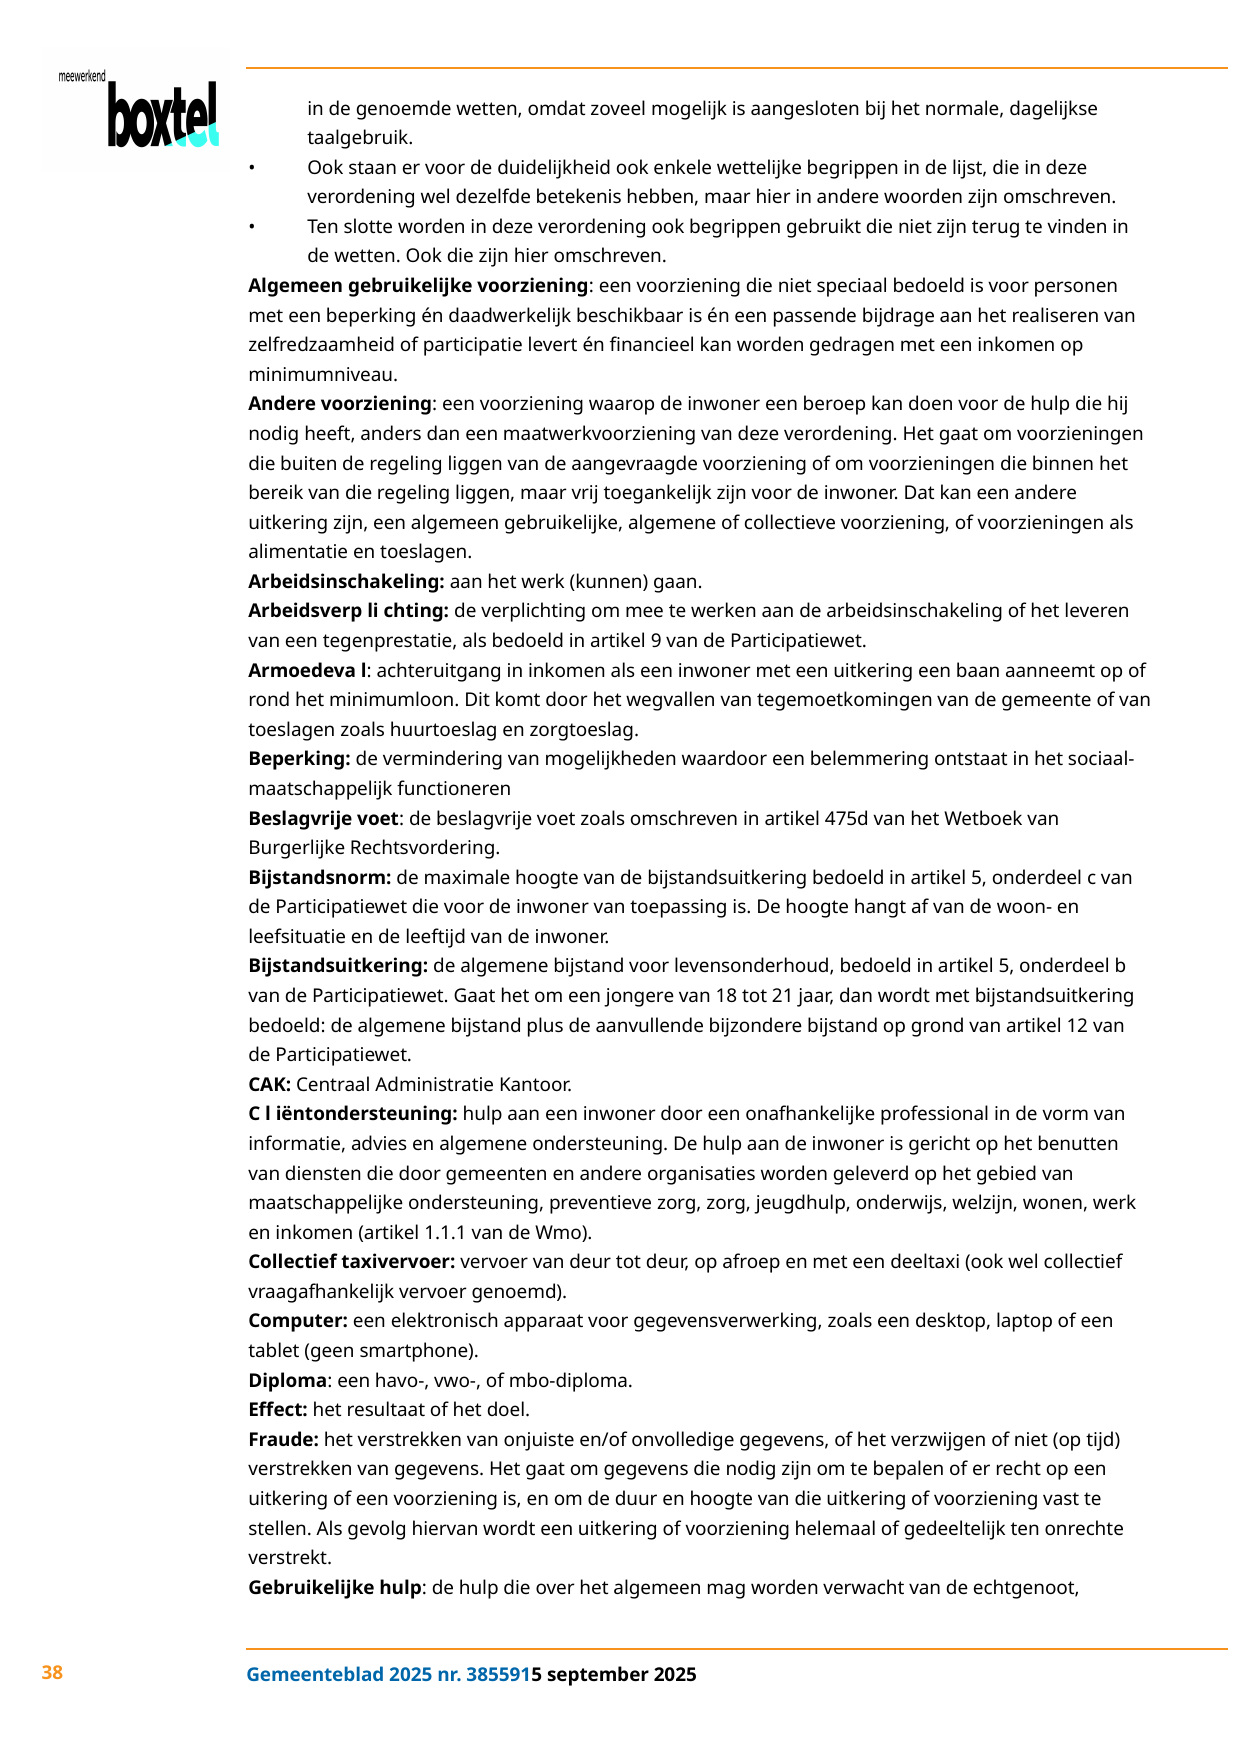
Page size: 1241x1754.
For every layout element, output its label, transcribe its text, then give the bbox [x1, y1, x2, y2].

text Fraude: het verstrekken van onjuiste en/of onvolledige gegevens, of het verzwijgen of niet (op tijd) verstrekken van gegevens. Het gaat om gegevens die nodig zijn om te bepalen of er recht op een uitkering of een voorziening is, en om de duur en hoogte van die uitkering of voorziening vast te stellen. Als gevolg hiervan wordt een uitkering of voorziening helemaal of gedeeltelijk ten onrechte verstrekt. [248, 1426, 1152, 1570]
list Ten slotte worden in deze verordening ook begrippen gebruikt die niet zijn terug te vinden in de wetten. Ook die zijn hier omschreven. [248, 213, 1152, 268]
text Collectief taxivervoer: vervoer van deur tot deur, op afroep en met een deeltaxi (ook wel collectief vraagafhankelijk vervoer genoemd). [248, 1248, 1152, 1304]
text Arbeidsinschakeling: aan het werk (kunnen) gaan. [248, 568, 1152, 594]
text Gebruikelijke hulp: de hulp die over het algemeen mag worden verwacht van de echtgenoot, [248, 1574, 1152, 1600]
text Effect: het resultaat of het doel. [248, 1396, 1152, 1422]
text CAK: Centraal Administratie Kantoor. [248, 1071, 1152, 1097]
picture [41, 47, 231, 172]
text Diploma: een havo-, vwo-, of mbo-diploma. [248, 1367, 1152, 1393]
text C l iëntondersteuning: hulp aan een inwoner door een onafhankelijke professional in de vorm van informatie, advies en algemene ondersteuning. De hulp aan de inwoner is gericht op het benutten van diensten die door gemeenten en andere organisaties worden geleverd op het gebied van maatschappelijke ondersteuning, preventieve zorg, zorg, jeugdhulp, onderwijs, welzijn, wonen, werk en inkomen (artikel 1.1.1 van de Wmo). [248, 1101, 1152, 1245]
text Computer: een elektronisch apparaat voor gegevensverwerking, zoals een desktop, laptop of een tablet (geen smartphone). [248, 1308, 1152, 1363]
text Armoedeva l: achteruitgang in inkomen als een inwoner met een uitkering een baan aanneemt op of rond het minimumloon. Dit komt door het wegvallen van tegemoetkomingen van de gemeente of van toeslagen zoals huurtoeslag en zorgtoeslag. [248, 657, 1152, 742]
text Bijstandsnorm: de maximale hoogte van de bijstandsuitkering bedoeld in artikel 5, onderdeel c van de Participatiewet die voor de inwoner van toepassing is. De hoogte hangt af van de woon- en leefsituatie en de leeftijd van de inwoner. [248, 864, 1152, 949]
text Andere voorziening: een voorziening waarop de inwoner een beroep kan doen voor de hulp die hij nodig heeft, anders dan een maatwerkvoorziening van deze verordening. Het gaat om voorzieningen die buiten de regeling liggen van de aangevraagde voorziening of om voorzieningen die binnen het bereik van die regeling liggen, maar vrij toegankelijk zijn voor de inwoner. Dat kan een andere uitkering zijn, een algemeen gebruikelijke, algemene of collectieve voorziening, of voorzieningen als alimentatie en toeslagen. [248, 391, 1152, 564]
list Ook staan er voor de duidelijkheid ook enkele wettelijke begrippen in de lijst, die in deze verordening wel dezelfde betekenis hebben, maar hier in andere woorden zijn omschreven. [248, 154, 1152, 209]
text Beperking: de vermindering van mogelijkheden waardoor een belemmering ontstaat in het sociaal-maatschappelijk functioneren [248, 746, 1152, 801]
list in de genoemde wetten, omdat zoveel mogelijk is aangesloten bij het normale, dagelijkse taalgebruik. [248, 95, 1152, 150]
text Arbeidsverp li chting: de verplichting om mee te werken aan de arbeidsinschakeling of het leveren van een tegenprestatie, als bedoeld in artikel 9 van de Participatiewet. [248, 598, 1152, 653]
text Algemeen gebruikelijke voorziening: een voorziening die niet speciaal bedoeld is voor personen met een beperking én daadwerkelijk beschikbaar is én een passende bijdrage aan het realiseren van zelfredzaamheid of participatie levert én financieel kan worden gedragen met een inkomen op minimumniveau. [248, 272, 1152, 387]
text Bijstandsuitkering: de algemene bijstand voor levensonderhoud, bedoeld in artikel 5, onderdeel b van de Participatiewet. Gaat het om een jongere van 18 tot 21 jaar, dan wordt met bijstandsuitkering bedoeld: de algemene bijstand plus de aanvullende bijzondere bijstand op grond van artikel 12 van de Participatiewet. [248, 953, 1152, 1067]
text Beslagvrije voet: de beslagvrije voet zoals omschreven in artikel 475d van het Wetboek van Burgerlijke Rechtsvordering. [248, 805, 1152, 860]
